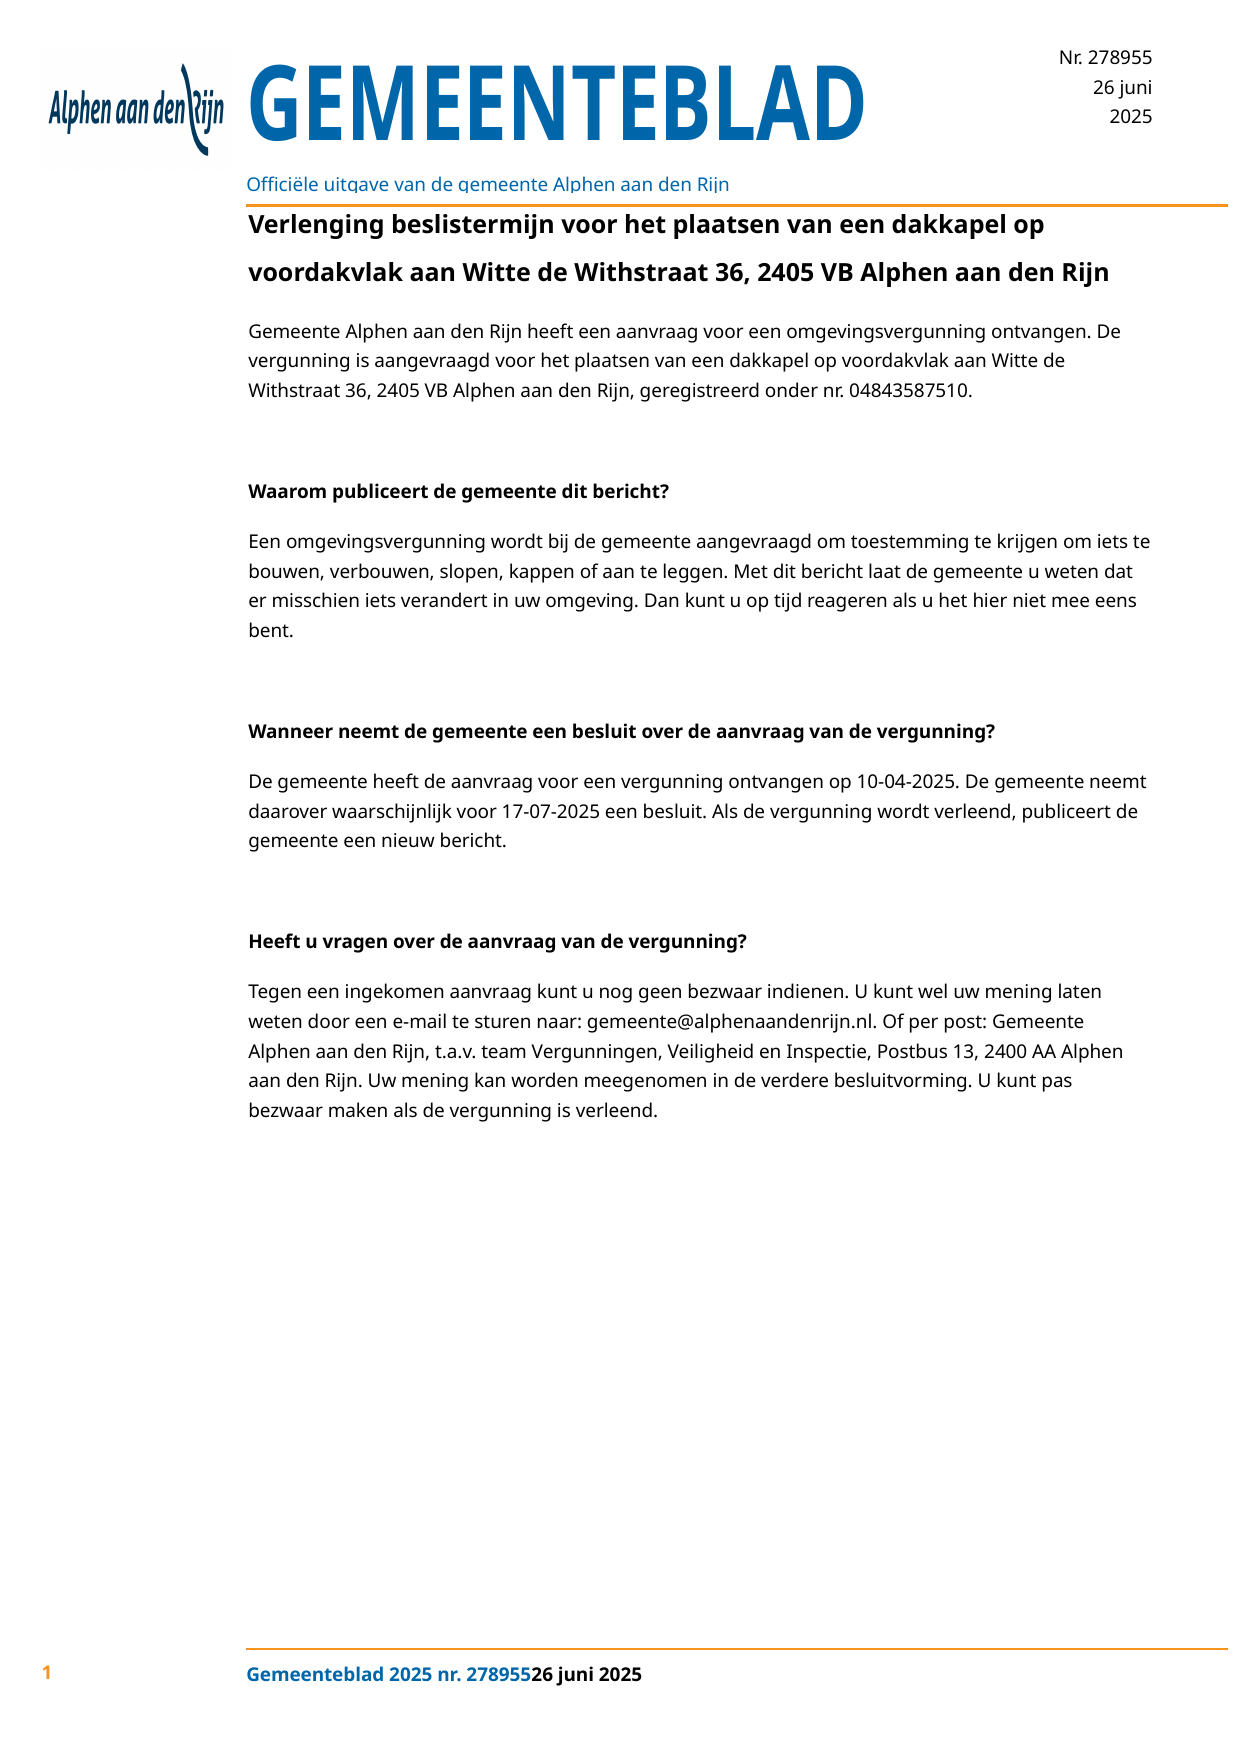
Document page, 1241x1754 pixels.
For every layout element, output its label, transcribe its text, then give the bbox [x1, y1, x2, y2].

text Heeft u vragen over de aanvraag van de vergunning? [248, 928, 1152, 954]
text Tegen een ingekomen aanvraag kunt u nog geen bezwaar indienen. U kunt wel uw mening laten weten door een e-mail te sturen naar: gemeente@alphenaandenrijn.nl. Of per post: Gemeente Alphen aan den Rijn, t.a.v. team Vergunningen, Veiligheid en Inspectie, Postbus 13, 2400 AA Alphen aan den Rijn. Uw mening kan worden meegenomen in de verdere besluitvorming. U kunt pas bezwaar maken als de vergunning is verleend. [248, 979, 1152, 1123]
text Verlenging beslistermijn voor het plaatsen van een dakkapel op voordakvlak aan Witte de Withstraat 36, 2405 VB Alphen aan den Rijn [248, 207, 1152, 288]
text De gemeente heeft de aanvraag voor een vergunning ontvangen op 10-04-2025. De gemeente neemt daarover waarschijnlijk voor 17-07-2025 een besluit. Als de vergunning wordt verleend, publiceert de gemeente een nieuw bericht. [248, 768, 1152, 853]
text Een omgevingsvergunning wordt bij de gemeente aangevraagd om toestemming te krijgen om iets te bouwen, verbouwen, slopen, kappen of aan te leggen. Met dit bericht laat de gemeente u weten dat er misschien iets verandert in uw omgeving. Dan kunt u op tijd reageren als u het hier niet mee eens bent. [248, 528, 1152, 643]
picture [41, 47, 231, 172]
text Waarom publiceert de gemeente dit bericht? [248, 478, 1152, 504]
text Gemeente Alphen aan den Rijn heeft een aanvraag voor een omgevingsvergunning ontvangen. De vergunning is aangevraagd voor het plaatsen van een dakkapel op voordakvlak aan Witte de Withstraat 36, 2405 VB Alphen aan den Rijn, geregistreerd onder nr. 04843587510. [248, 318, 1152, 403]
text Wanneer neemt de gemeente een besluit over de aanvraag van de vergunning? [248, 718, 1152, 744]
